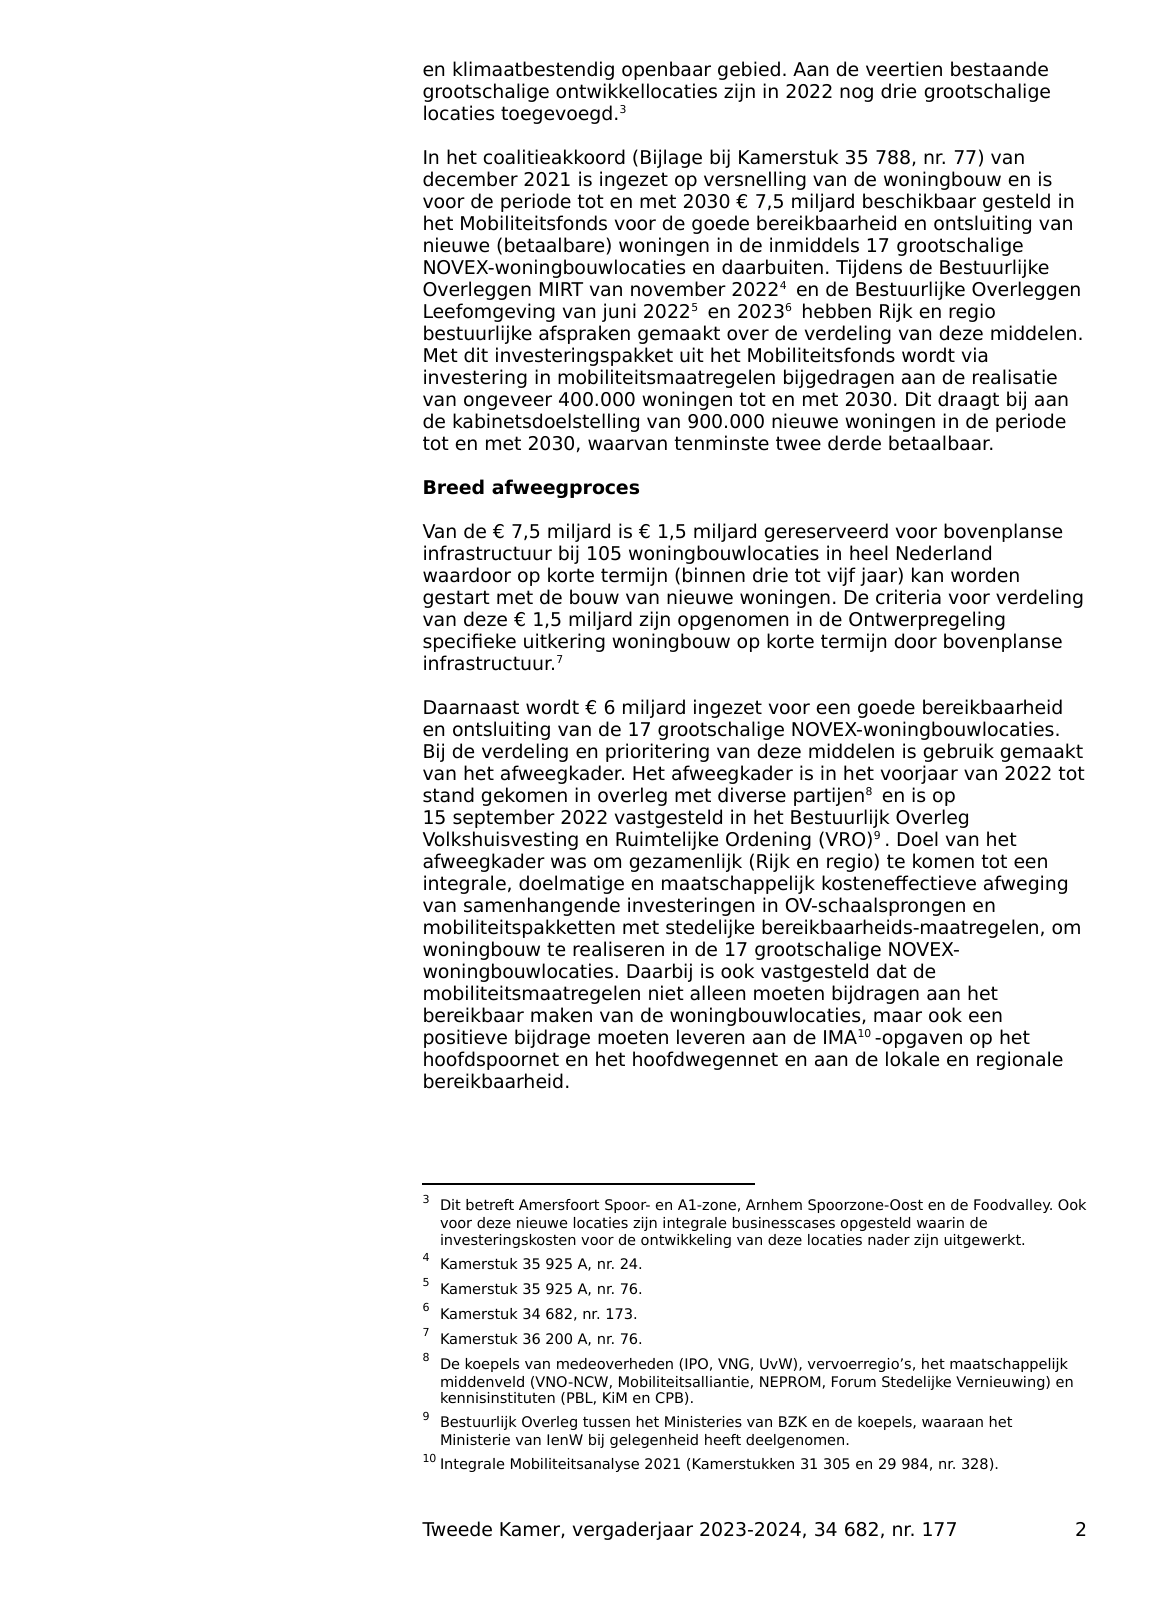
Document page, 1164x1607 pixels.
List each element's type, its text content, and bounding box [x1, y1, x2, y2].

text De koepels van medeoverheden (IPO, VNG, UvW), vervoerregio’s, het maatschappelijk middenveld (VNO-NCW, Mobiliteitsalliantie, NEPROM, Forum Stedelijke Vernieuwing) en kennisinstituten (PBL, KiM en CPB). [422, 1352, 1087, 1407]
subtitle Breed afweegproces [422, 477, 1087, 499]
text Kamerstuk 35 925 A, nr. 24. [422, 1252, 1087, 1274]
text Kamerstuk 34 682, nr. 173. [422, 1302, 1087, 1324]
text Dit betreft Amersfoort Spoor- en A1-zone, Arnhem Spoorzone-Oost en de Foodvalley. Ook voor deze nieuwe locaties zijn integrale businesscases opgesteld waarin de investeringskosten voor de ontwikkeling van deze locaties nader zijn uitgewerkt. [422, 1193, 1087, 1249]
text Van de € 7,5 miljard is € 1,5 miljard gereserveerd voor bovenplanse infrastructuur bij 105 woningbouwlocaties in heel Nederland waardoor op korte termijn (binnen drie tot vijf jaar) kan worden gestart met de bouw van nieuwe woningen. De criteria voor verdeling van deze € 1,5 miljard zijn opgenomen in de Ontwerpregeling specifieke uitkering woningbouw op korte termijn door bovenplanse infrastructuur. [422, 521, 1087, 675]
text Kamerstuk 35 925 A, nr. 76. [422, 1277, 1087, 1299]
text Kamerstuk 36 200 A, nr. 76. [422, 1327, 1087, 1349]
text Daarnaast wordt € 6 miljard ingezet voor een goede bereikbaarheid en ontsluiting van de 17 grootschalige NOVEX-woningbouwlocaties. Bij de verdeling en prioritering van deze middelen is gebruik gemaakt van het afweegkader. Het afweegkader is in het voorjaar van 2022 tot stand gekomen in overleg met diverse partijen en is op 15 september 2022 vastgesteld in het Bestuurlijk Overleg Volkshuisvesting en Ruimtelijke Ordening (VRO). Doel van het afweegkader was om gezamenlijk (Rijk en regio) te komen tot een integrale, doelmatige en maatschappelijk kosteneffectieve afweging van samenhangende investeringen in OV-schaalsprongen en mobiliteitspakketten met stedelijke bereikbaarheids-maatregelen, om woningbouw te realiseren in de 17 grootschalige NOVEX-woningbouwlocaties. Daarbij is ook vastgesteld dat de mobiliteitsmaatregelen niet alleen moeten bijdragen aan het bereikbaar maken van de woningbouwlocaties, maar ook een positieve bijdrage moeten leveren aan de IMA-opgaven op het hoofdspoornet en het hoofdwegennet en aan de lokale en regionale bereikbaarheid. [422, 697, 1087, 1093]
text en klimaatbestendig openbaar gebied. Aan de veertien bestaande grootschalige ontwikkellocaties zijn in 2022 nog drie grootschalige locaties toegevoegd. [422, 59, 1087, 125]
text Integrale Mobiliteitsanalyse 2021 (Kamerstukken 31 305 en 29 984, nr. 328). [422, 1452, 1087, 1474]
text In het coalitieakkoord (Bijlage bij Kamerstuk 35 788, nr. 77) van december 2021 is ingezet op versnelling van de woningbouw en is voor de periode tot en met 2030 € 7,5 miljard beschikbaar gesteld in het Mobiliteitsfonds voor de goede bereikbaarheid en ontsluiting van nieuwe (betaalbare) woningen in de inmiddels 17 grootschalige NOVEX-woningbouwlocaties en daarbuiten. Tijdens de Bestuurlijke Overleggen MIRT van november 2022 en de Bestuurlijke Overleggen Leefomgeving van juni 2022 en 2023 hebben Rijk en regio bestuurlijke afspraken gemaakt over de verdeling van deze middelen. Met dit investeringspakket uit het Mobiliteitsfonds wordt via investering in mobiliteitsmaatregelen bijgedragen aan de realisatie van ongeveer 400.000 woningen tot en met 2030. Dit draagt bij aan de kabinetsdoelstelling van 900.000 nieuwe woningen in de periode tot en met 2030, waarvan tenminste twee derde betaalbaar. [422, 147, 1087, 455]
text Bestuurlijk Overleg tussen het Ministeries van BZK en de koepels, waaraan het Ministerie van IenW bij gelegenheid heeft deelgenomen. [422, 1410, 1087, 1449]
